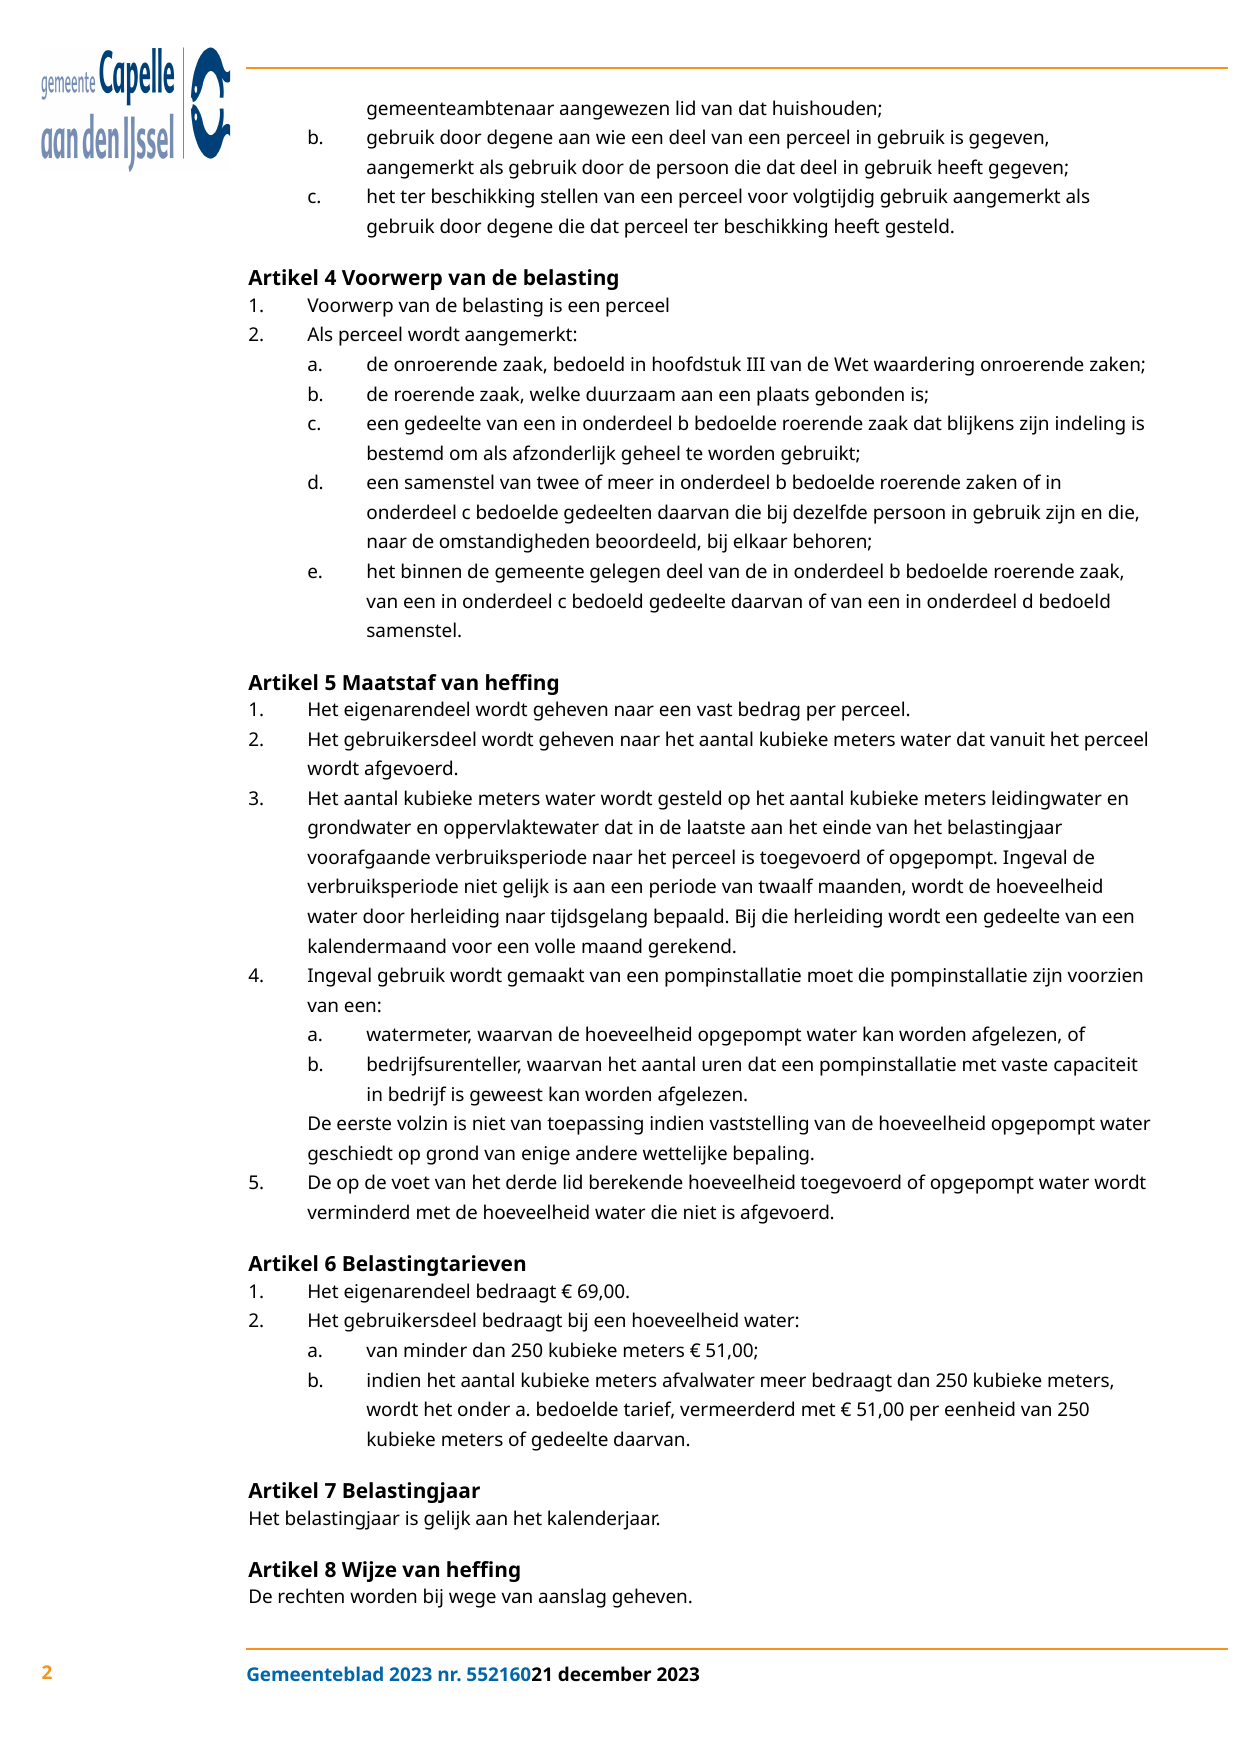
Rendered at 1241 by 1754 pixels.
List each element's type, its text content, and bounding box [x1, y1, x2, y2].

picture [41, 47, 231, 172]
list de roerende zaak, welke duurzaam aan een plaats gebonden is; [307, 381, 1152, 406]
list bedrijfsurenteller, waarvan het aantal uren dat een pompinstallatie met vaste capaciteit in bedrijf is geweest kan worden afgelezen. [307, 1051, 1152, 1107]
list gebruik door degene aan wie een deel van een perceel in gebruik is gegeven, aangemerkt als gebruik door de persoon die dat deel in gebruik heeft gegeven; [307, 124, 1152, 180]
list Ingeval gebruik wordt gemaakt van een pompinstallatie moet die pompinstallatie zijn voorzien van een: [248, 962, 1152, 1018]
list Als perceel wordt aangemerkt: [248, 322, 1152, 347]
text Artikel 6 Belastingtarieven [248, 1249, 1152, 1278]
list van minder dan 250 kubieke meters € 51,00; [307, 1337, 1152, 1363]
text Artikel 7 Belastingjaar [248, 1476, 1152, 1505]
list de onroerende zaak, bedoeld in hoofdstuk III van de Wet waardering onroerende zaken; [307, 351, 1152, 377]
list De op de voet van het derde lid berekende hoeveelheid toegevoerd of opgepompt water wordt verminderd met de hoeveelheid water die niet is afgevoerd. [248, 1169, 1152, 1225]
list Het eigenarendeel wordt geheven naar een vast bedrag per perceel. [248, 696, 1152, 722]
text Het belastingjaar is gelijk aan het kalenderjaar. [248, 1505, 1152, 1531]
list De eerste volzin is niet van toepassing indien vaststelling van de hoeveelheid opgepompt water geschiedt op grond van enige andere wettelijke bepaling. [248, 1110, 1152, 1166]
list indien het aantal kubieke meters afvalwater meer bedraagt dan 250 kubieke meters, wordt het onder a. bedoelde tarief, vermeerderd met € 51,00 per eenheid van 250 kubieke meters of gedeelte daarvan. [307, 1367, 1152, 1452]
list Het gebruikersdeel bedraagt bij een hoeveelheid water: [248, 1308, 1152, 1333]
list een samenstel van twee of meer in onderdeel b bedoelde roerende zaken of in onderdeel c bedoelde gedeelten daarvan die bij dezelfde persoon in gebruik zijn en die, naar de omstandigheden beoordeeld, bij elkaar behoren; [307, 469, 1152, 554]
list het binnen de gemeente gelegen deel van de in onderdeel b bedoelde roerende zaak, van een in onderdeel c bedoeld gedeelte daarvan of van een in onderdeel d bedoeld samenstel. [307, 558, 1152, 643]
text Artikel 4 Voorwerp van de belasting [248, 263, 1152, 292]
list Het aantal kubieke meters water wordt gesteld op het aantal kubieke meters leidingwater en grondwater en oppervlaktewater dat in de laatste aan het einde van het belastingjaar voorafgaande verbruiksperiode naar het perceel is toegevoerd of opgepompt. Ingeval de verbruiksperiode niet gelijk is aan een periode van twaalf maanden, wordt de hoeveelheid water door herleiding naar tijdsgelang bepaald. Bij die herleiding wordt een gedeelte van een kalendermaand voor een volle maand gerekend. [248, 785, 1152, 959]
list gemeenteambtenaar aangewezen lid van dat huishouden; [307, 95, 1152, 121]
list een gedeelte van een in onderdeel b bedoelde roerende zaak dat blijkens zijn indeling is bestemd om als afzonderlijk geheel te worden gebruikt; [307, 410, 1152, 466]
list Het gebruikersdeel wordt geheven naar het aantal kubieke meters water dat vanuit het perceel wordt afgevoerd. [248, 726, 1152, 781]
list watermeter, waarvan de hoeveelheid opgepompt water kan worden afgelezen, of [307, 1022, 1152, 1047]
list Voorwerp van de belasting is een perceel [248, 292, 1152, 318]
text Artikel 5 Maatstaf van heffing [248, 668, 1152, 696]
list het ter beschikking stellen van een perceel voor volgtijdig gebruik aangemerkt als gebruik door degene die dat perceel ter beschikking heeft gesteld. [307, 183, 1152, 239]
text Artikel 8 Wijze van heffing [248, 1555, 1152, 1584]
text De rechten worden bij wege van aanslag geheven. [248, 1584, 1152, 1609]
list Het eigenarendeel bedraagt € 69,00. [248, 1278, 1152, 1304]
